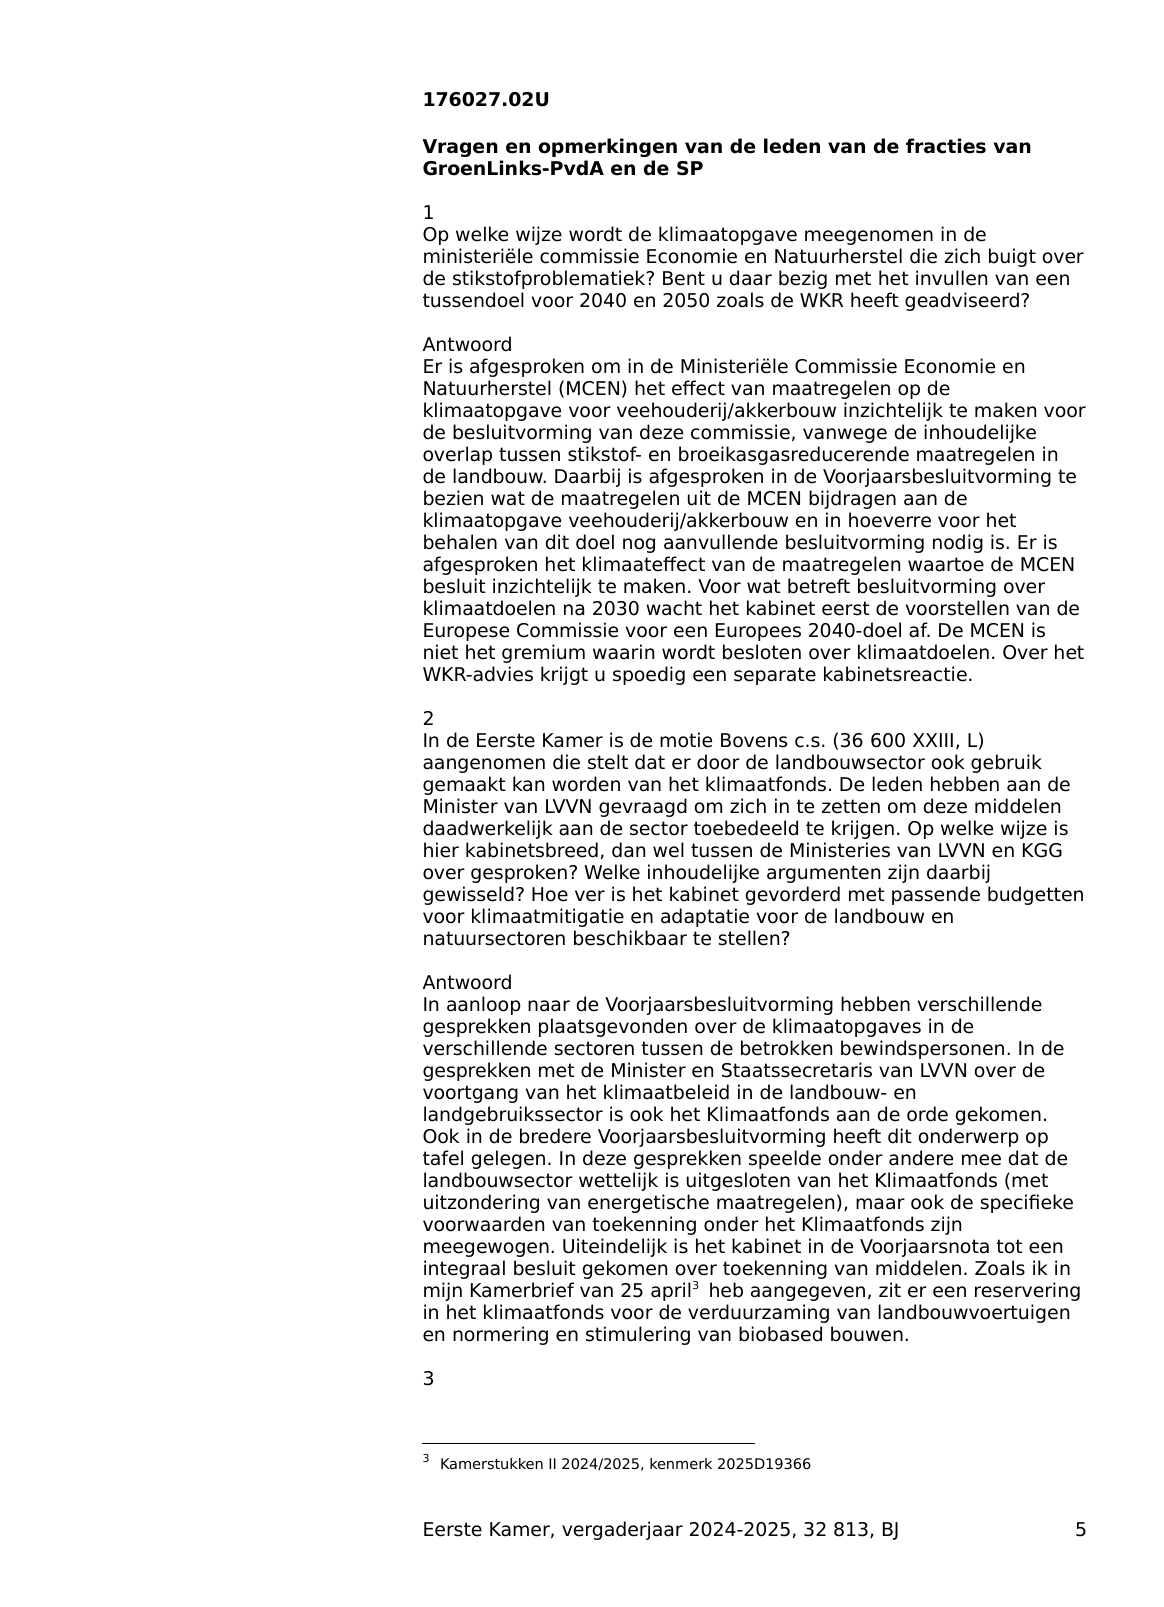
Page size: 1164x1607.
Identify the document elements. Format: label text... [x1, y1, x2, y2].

text Antwoord [422, 334, 1087, 356]
text Er is afgesproken om in de Ministeriële Commissie Economie en Natuurherstel (MCEN) het effect van maatregelen op de klimaatopgave voor veehouderij/akkerbouw inzichtelijk te maken voor de besluitvorming van deze commissie, vanwege de inhoudelijke overlap tussen stikstof- en broeikasgasreducerende maatregelen in de landbouw. Daarbij is afgesproken in de Voorjaarsbesluitvorming te bezien wat de maatregelen uit de MCEN bijdragen aan de klimaatopgave veehouderij/akkerbouw en in hoeverre voor het behalen van dit doel nog aanvullende besluitvorming nodig is. Er is afgesproken het klimaateffect van de maatregelen waartoe de MCEN besluit inzichtelijk te maken. Voor wat betreft besluitvorming over klimaatdoelen na 2030 wacht het kabinet eerst de voorstellen van de Europese Commissie voor een Europees 2040-doel af. De MCEN is niet het gremium waarin wordt besloten over klimaatdoelen. Over het WKR-advies krijgt u spoedig een separate kabinetsreactie. [422, 356, 1087, 686]
subtitle Vragen en opmerkingen van de leden van de fracties van GroenLinks-PvdA en de SP [422, 136, 1087, 180]
text 3 [422, 1368, 1087, 1390]
text Op welke wijze wordt de klimaatopgave meegenomen in de ministeriële commissie Economie en Natuurherstel die zich buigt over de stikstofproblematiek? Bent u daar bezig met het invullen van een tussendoel voor 2040 en 2050 zoals de WKR heeft geadviseerd? [422, 224, 1087, 312]
text 2 [422, 708, 1087, 730]
text 1 [422, 202, 1087, 224]
text In aanloop naar de Voorjaarsbesluitvorming hebben verschillende gesprekken plaatsgevonden over de klimaatopgaves in de verschillende sectoren tussen de betrokken bewindspersonen. In de gesprekken met de Minister en Staatssecretaris van LVVN over de voortgang van het klimaatbeleid in de landbouw- en landgebruikssector is ook het Klimaatfonds aan de orde gekomen. Ook in de bredere Voorjaarsbesluitvorming heeft dit onderwerp op tafel gelegen. In deze gesprekken speelde onder andere mee dat de landbouwsector wettelijk is uitgesloten van het Klimaatfonds (met uitzondering van energetische maatregelen), maar ook de specifieke voorwaarden van toekenning onder het Klimaatfonds zijn meegewogen. Uiteindelijk is het kabinet in de Voorjaarsnota tot een integraal besluit gekomen over toekenning van middelen. Zoals ik in mijn Kamerbrief van 25 april heb aangegeven, zit er een reservering in het klimaatfonds voor de verduurzaming van landbouwvoertuigen en normering en stimulering van biobased bouwen. [422, 994, 1087, 1346]
text In de Eerste Kamer is de motie Bovens c.s. (36 600 XXIII, L) aangenomen die stelt dat er door de landbouwsector ook gebruik gemaakt kan worden van het klimaatfonds. De leden hebben aan de Minister van LVVN gevraagd om zich in te zetten om deze middelen daadwerkelijk aan de sector toebedeeld te krijgen. Op welke wijze is hier kabinetsbreed, dan wel tussen de Ministeries van LVVN en KGG over gesproken? Welke inhoudelijke argumenten zijn daarbij gewisseld? Hoe ver is het kabinet gevorderd met passende budgetten voor klimaatmitigatie en adaptatie voor de landbouw en natuursectoren beschikbaar te stellen? [422, 730, 1087, 950]
text Antwoord [422, 972, 1087, 994]
text Kamerstukken II 2024/2025, kenmerk 2025D19366 [422, 1452, 1087, 1474]
subtitle 176027.02U [422, 89, 1087, 111]
